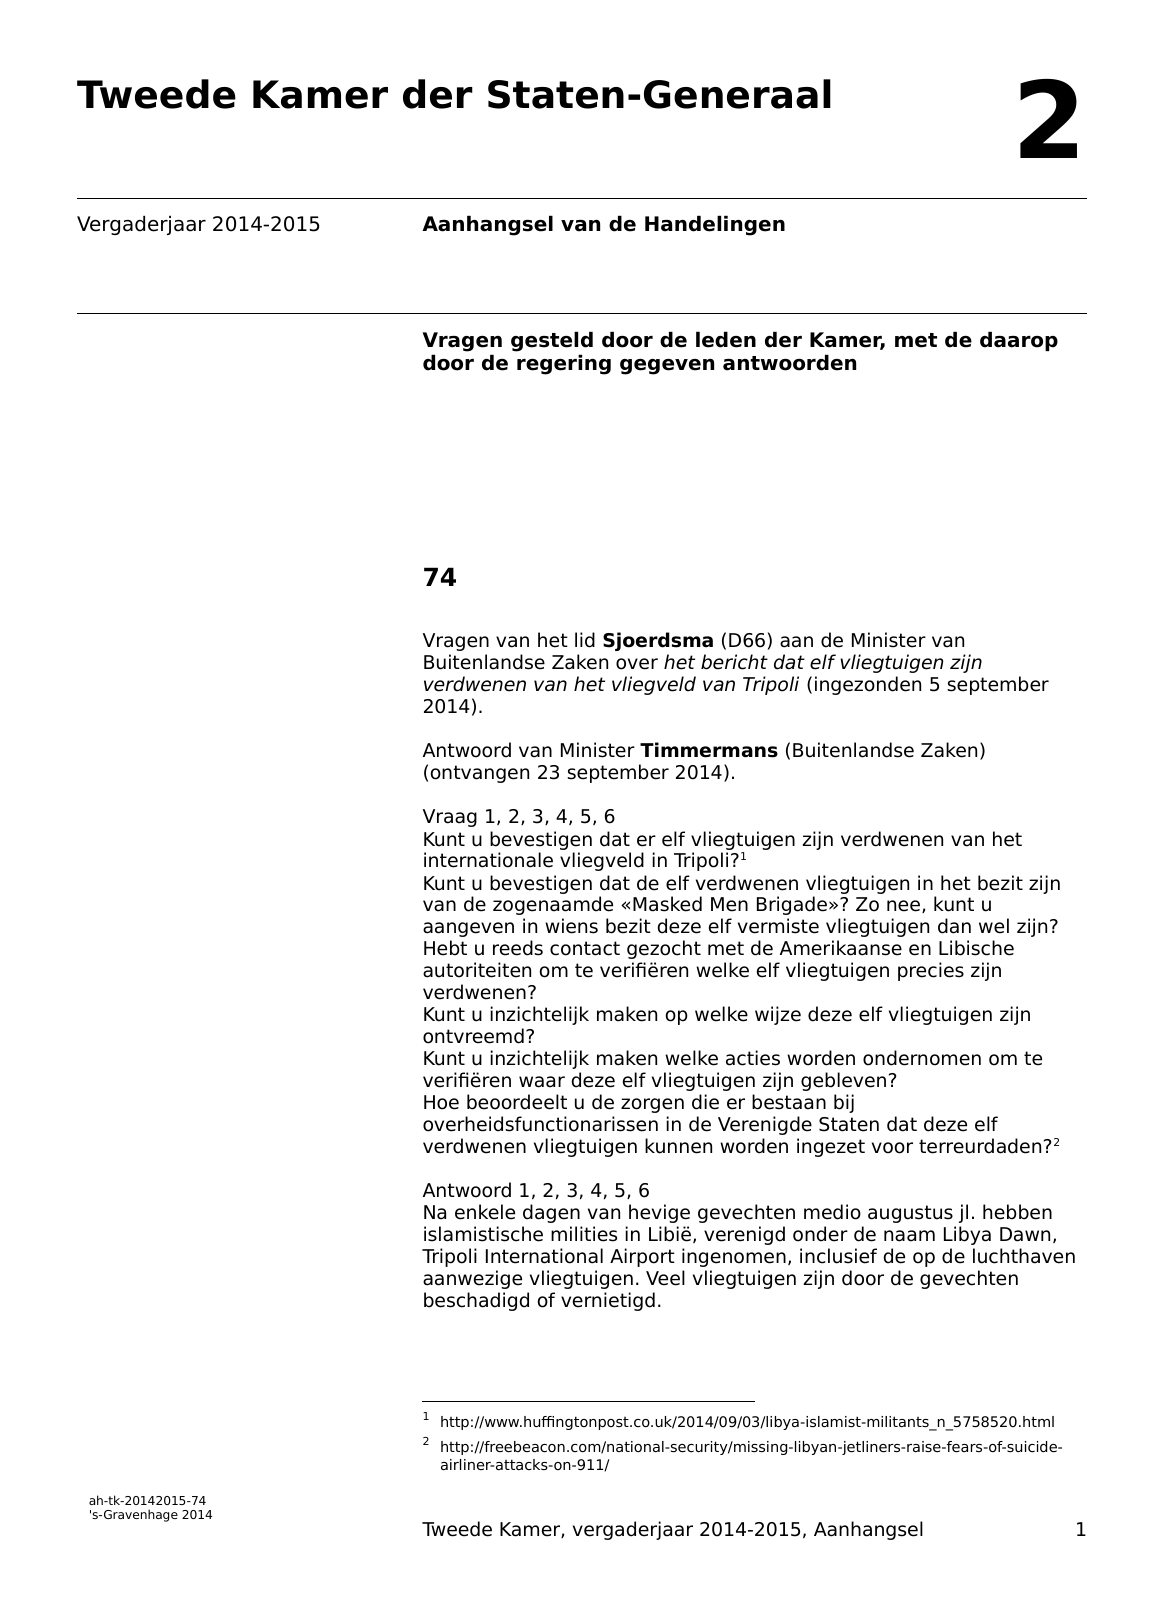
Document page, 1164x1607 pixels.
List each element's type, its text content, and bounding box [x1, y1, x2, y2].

text Kunt u inzichtelijk maken welke acties worden ondernomen om te verifiëren waar deze elf vliegtuigen zijn gebleven? [422, 1048, 1087, 1092]
text Hoe beoordeelt u de zorgen die er bestaan bij overheidsfunctionarissen in de Verenigde Staten dat deze elf verdwenen vliegtuigen kunnen worden ingezet voor terreurdaden? [422, 1092, 1087, 1158]
text Hebt u reeds contact gezocht met de Amerikaanse en Libische autoriteiten om te verifiëren welke elf vliegtuigen precies zijn verdwenen? [422, 938, 1087, 1004]
text http://freebeacon.com/national-security/missing-libyan-jetliners-raise-fears-of-suicide-airliner-attacks-on-911/ [422, 1435, 1087, 1474]
table_cell Aanhangsel van de Handelingen [422, 199, 1087, 313]
text Kunt u bevestigen dat er elf vliegtuigen zijn verdwenen van het internationale vliegveld in Tripoli? [422, 828, 1087, 872]
table_header Tweede Kamer der Staten-Generaal [77, 59, 886, 198]
text http://www.huffingtonpost.co.uk/2014/09/03/libya-islamist-militants_n_5758520.html [422, 1410, 1087, 1432]
table_header 2 [886, 59, 1087, 198]
text Kunt u inzichtelijk maken op welke wijze deze elf vliegtuigen zijn ontvreemd? [422, 1004, 1087, 1048]
text Na enkele dagen van hevige gevechten medio augustus jl. hebben islamistische milities in Libië, verenigd onder de naam Libya Dawn, Tripoli International Airport ingenomen, inclusief de op de luchthaven aanwezige vliegtuigen. Veel vliegtuigen zijn door de gevechten beschadigd of vernietigd. [422, 1202, 1087, 1312]
table_cell Vragen gesteld door de leden der Kamer, met de daarop door de regering gegeven antwoorden [422, 314, 1087, 375]
text Vragen van het lid Sjoerdsma (D66) aan de Minister van Buitenlandse Zaken over het bericht dat elf vliegtuigen zijn verdwenen van het vliegveld van Tripoli (ingezonden 5 september 2014). [422, 630, 1087, 718]
text Antwoord 1, 2, 3, 4, 5, 6 [422, 1180, 1087, 1202]
text Vraag 1, 2, 3, 4, 5, 6 [422, 806, 1087, 828]
text 74 [422, 563, 1087, 592]
table_cell [77, 314, 422, 375]
text ah-tk-20142015-74 [88, 1494, 323, 1508]
text 's-Gravenhage 2014 [88, 1508, 323, 1522]
table_cell Vergaderjaar 2014-2015 [77, 199, 422, 313]
text Antwoord van Minister Timmermans (Buitenlandse Zaken) (ontvangen 23 september 2014). [422, 740, 1087, 784]
text Kunt u bevestigen dat de elf verdwenen vliegtuigen in het bezit zijn van de zogenaamde «Masked Men Brigade»? Zo nee, kunt u aangeven in wiens bezit deze elf vermiste vliegtuigen dan wel zijn? [422, 872, 1087, 938]
